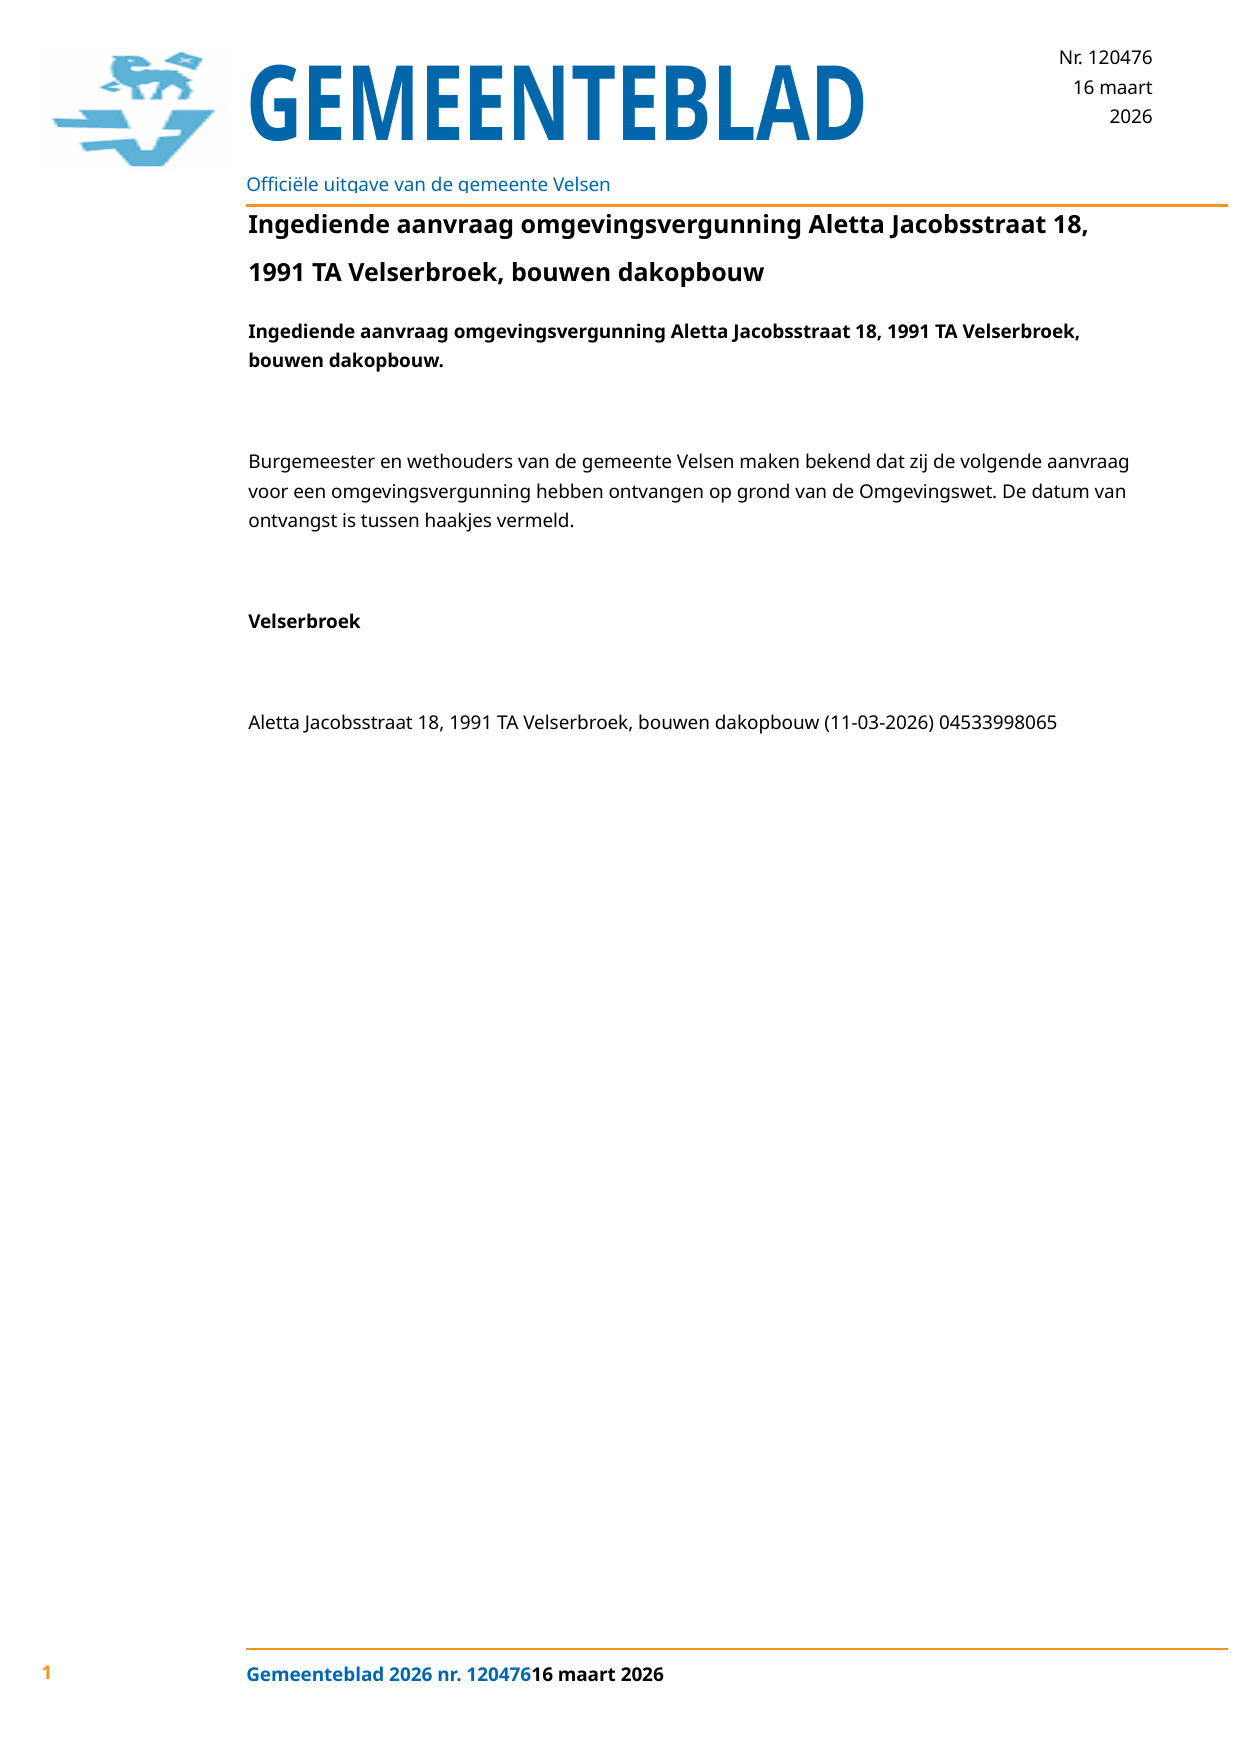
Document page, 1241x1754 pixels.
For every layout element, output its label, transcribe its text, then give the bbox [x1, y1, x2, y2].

text Aletta Jacobsstraat 18, 1991 TA Velserbroek, bouwen dakopbouw (11-03-2026) 04533998065 [248, 709, 1152, 735]
picture [41, 47, 231, 172]
text Ingediende aanvraag omgevingsvergunning Aletta Jacobsstraat 18, 1991 TA Velserbroek, bouwen dakopbouw. [248, 318, 1152, 373]
text Velserbroek [248, 608, 1152, 634]
text Burgemeester en wethouders van de gemeente Velsen maken bekend dat zij de volgende aanvraag voor een omgevingsvergunning hebben ontvangen op grond van de Omgevingswet. De datum van ontvangst is tussen haakjes vermeld. [248, 448, 1152, 533]
text Ingediende aanvraag omgevingsvergunning Aletta Jacobsstraat 18, 1991 TA Velserbroek, bouwen dakopbouw [248, 207, 1152, 288]
